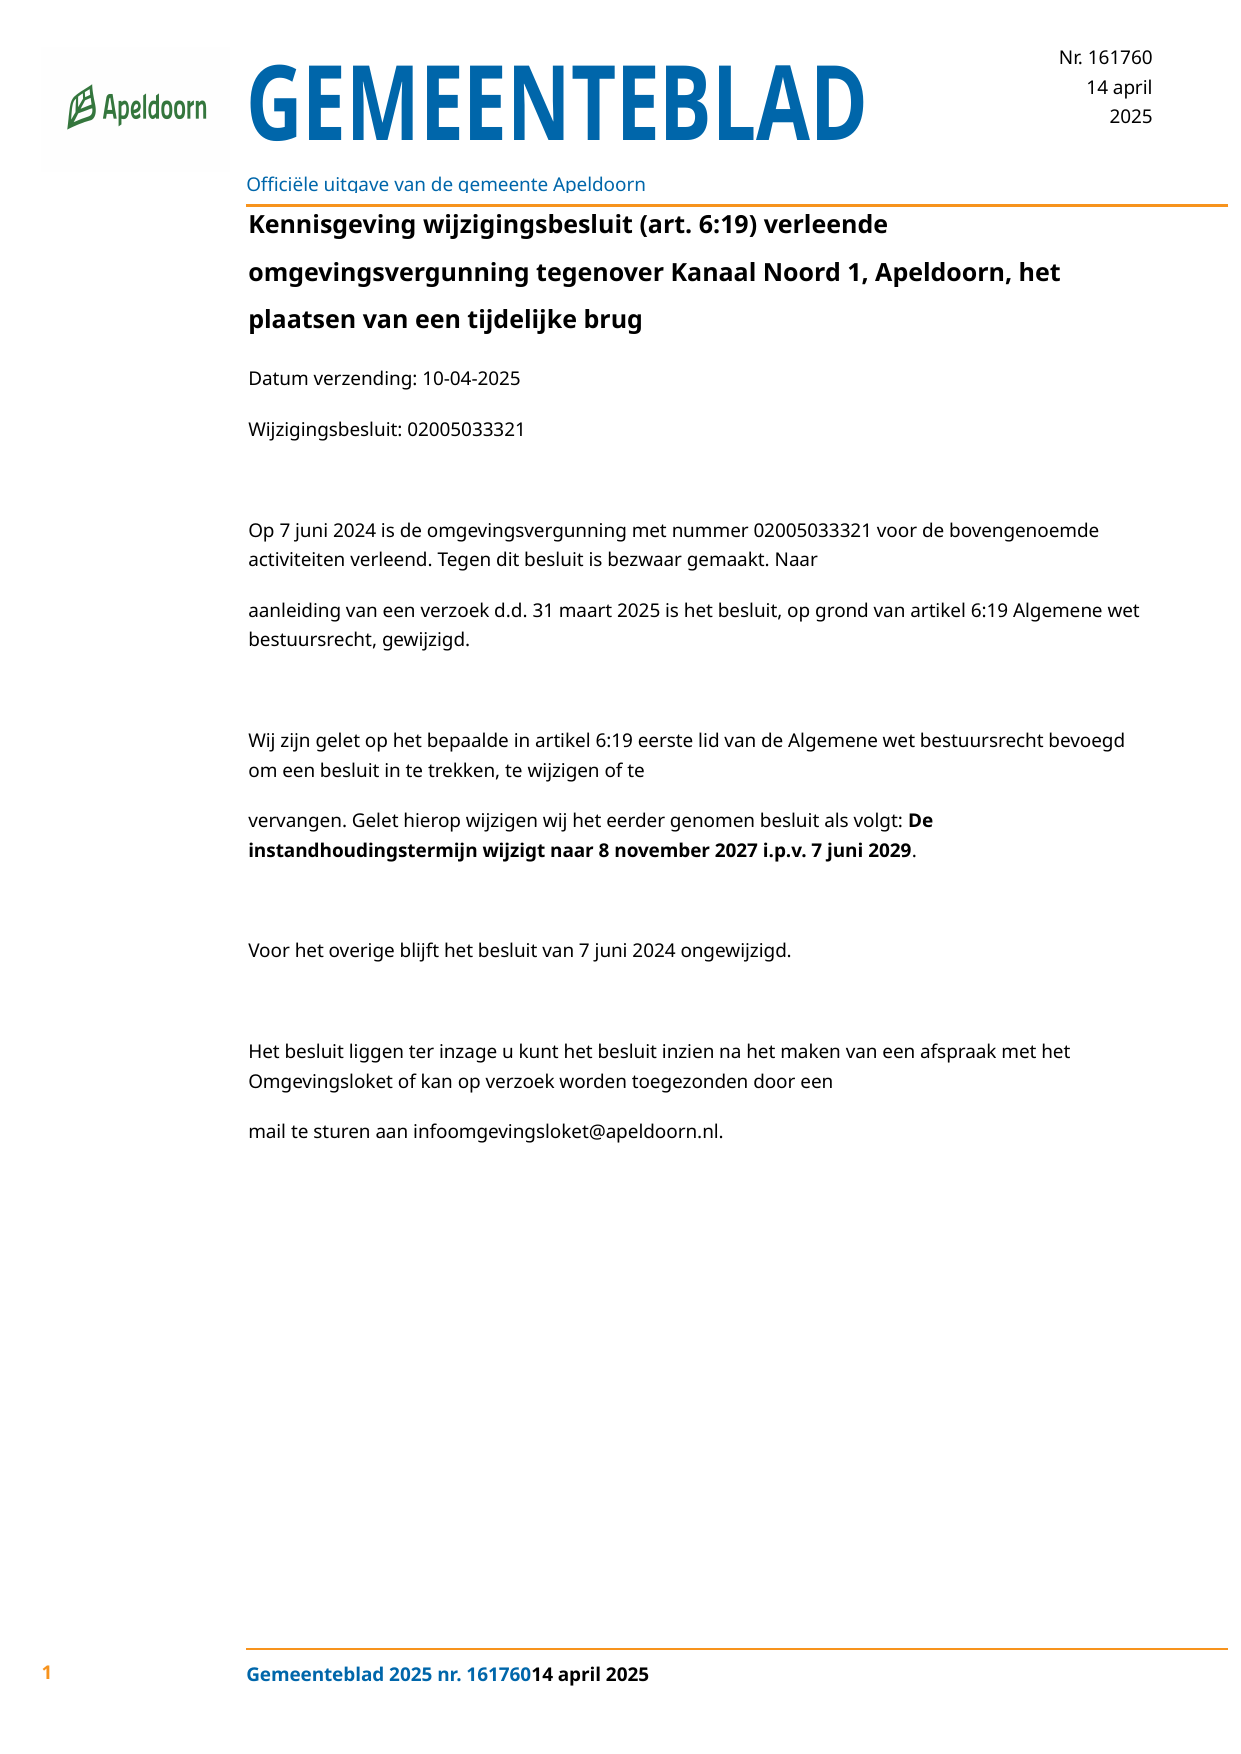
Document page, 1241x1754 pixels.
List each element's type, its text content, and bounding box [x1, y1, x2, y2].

text Datum verzending: 10-04-2025 [248, 366, 1152, 391]
text Op 7 juni 2024 is de omgevingsvergunning met nummer 02005033321 voor de bovengenoemde activiteiten verleend. Tegen dit besluit is bezwaar gemaakt. Naar [248, 517, 1152, 572]
text Voor het overige blijft het besluit van 7 juni 2024 ongewijzigd. [248, 938, 1152, 963]
text Het besluit liggen ter inzage u kunt het besluit inzien na het maken van een afspraak met het Omgevingsloket of kan op verzoek worden toegezonden door een [248, 1038, 1152, 1094]
text aanleiding van een verzoek d.d. 31 maart 2025 is het besluit, op grond van artikel 6:19 Algemene wet bestuursrecht, gewijzigd. [248, 597, 1152, 652]
text Kennisgeving wijzigingsbesluit (art. 6:19) verleende omgevingsvergunning tegenover Kanaal Noord 1, Apeldoorn, het plaatsen van een tijdelijke brug [248, 207, 1152, 336]
text Wijzigingsbesluit: 02005033321 [248, 416, 1152, 442]
picture [41, 47, 231, 172]
text mail te sturen aan infoomgevingsloket@apeldoorn.nl. [248, 1118, 1152, 1144]
text vervangen. Gelet hierop wijzigen wij het eerder genomen besluit als volgt: De instandhoudingstermijn wijzigt naar 8 november 2027 i.p.v. 7 juni 2029. [248, 807, 1152, 862]
text Wij zijn gelet op het bepaalde in artikel 6:19 eerste lid van de Algemene wet bestuursrecht bevoegd om een besluit in te trekken, te wijzigen of te [248, 727, 1152, 782]
